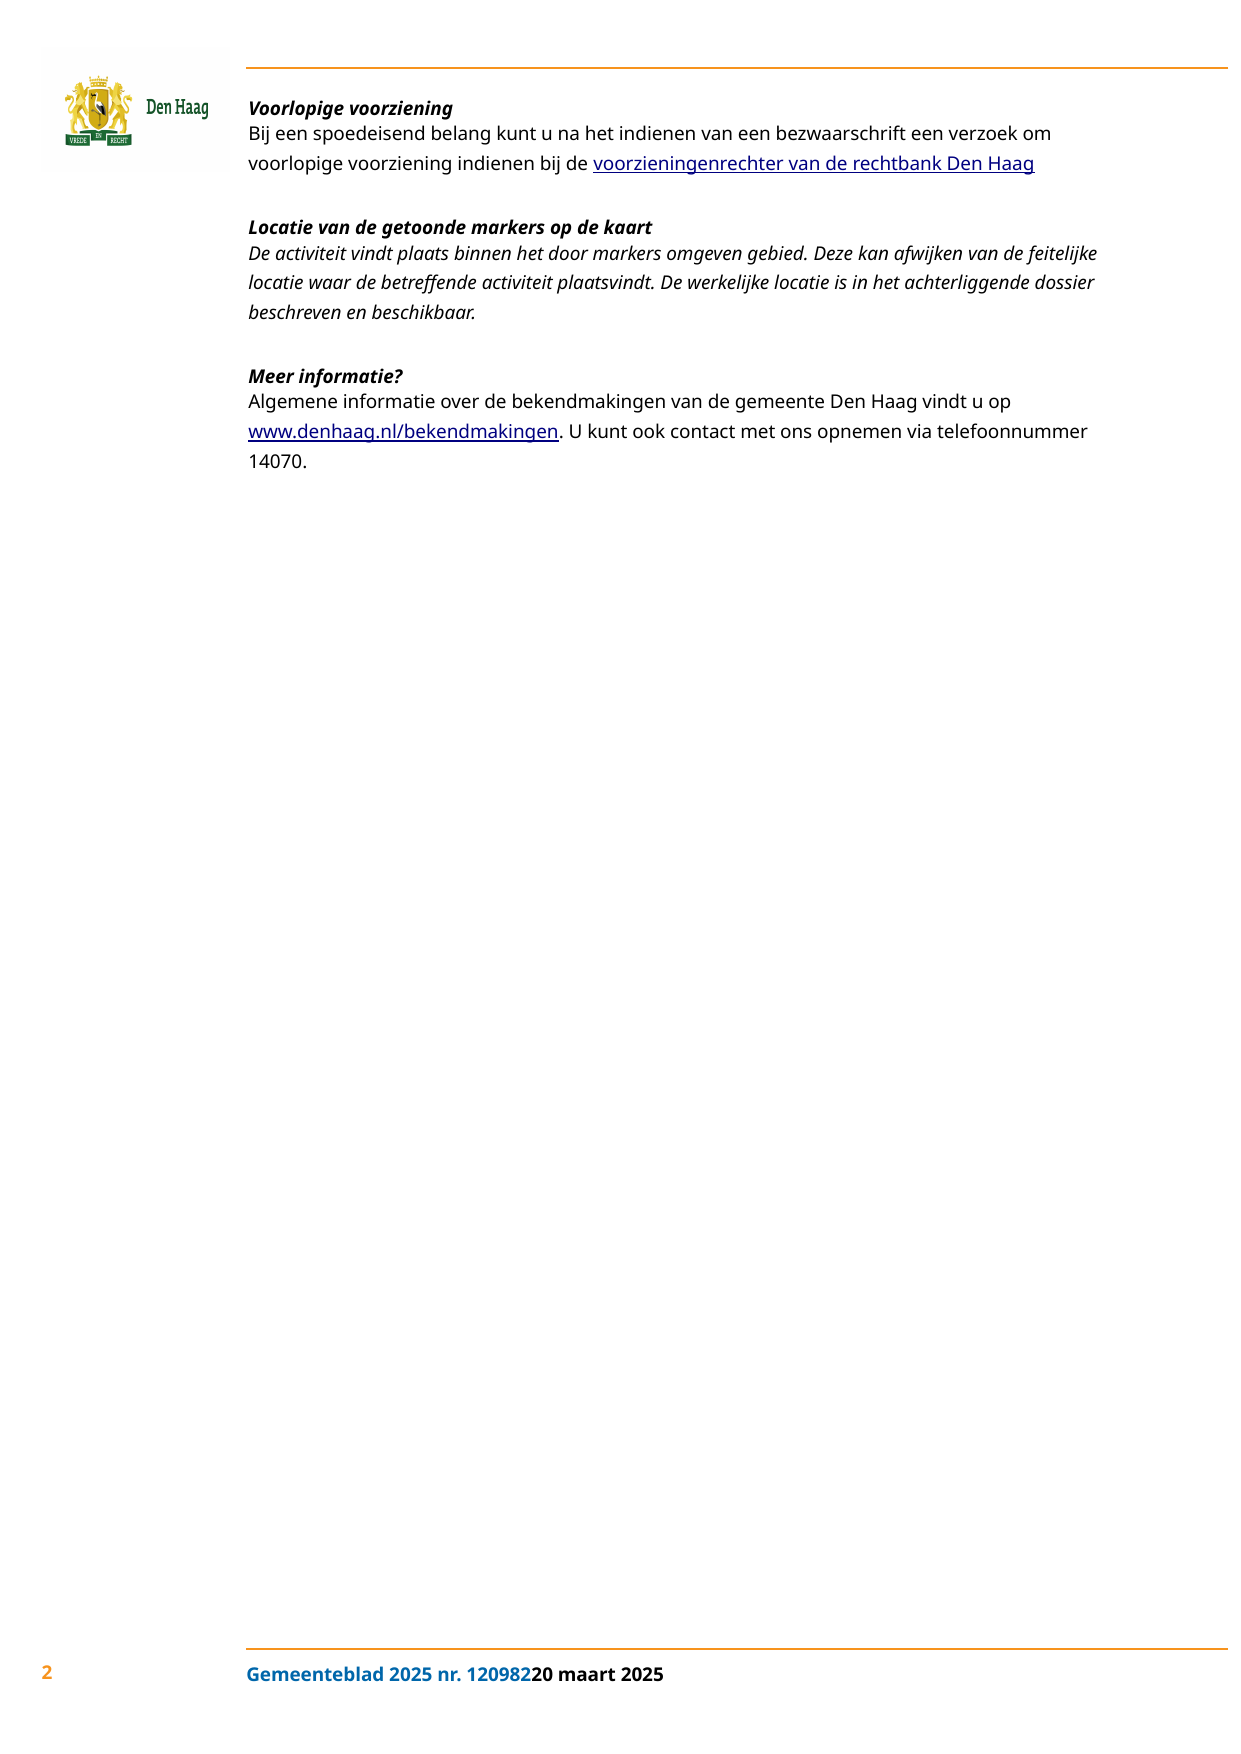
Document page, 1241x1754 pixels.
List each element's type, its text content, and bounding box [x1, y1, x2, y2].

text Voorlopige voorziening [248, 95, 1152, 121]
text De activiteit vindt plaats binnen het door markers omgeven gebied. Deze kan afwijken van de feitelijke locatie waar de betreffende activiteit plaatsvindt. De werkelijke locatie is in het achterliggende dossier beschreven en beschikbaar. [248, 240, 1152, 325]
text Algemene informatie over de bekendmakingen van de gemeente Den Haag vindt u op www.denhaag.nl/bekendmakingen. U kunt ook contact met ons opnemen via telefoonnummer 14070. [248, 389, 1152, 473]
text Bij een spoedeisend belang kunt u na het indienen van een bezwaarschrift een verzoek om voorlopige voorziening indienen bij de voorzieningenrechter van de rechtbank Den Haag [248, 121, 1152, 176]
picture [41, 47, 231, 172]
text Locatie van de getoonde markers op de kaart [248, 214, 1152, 240]
text Meer informatie? [248, 363, 1152, 389]
